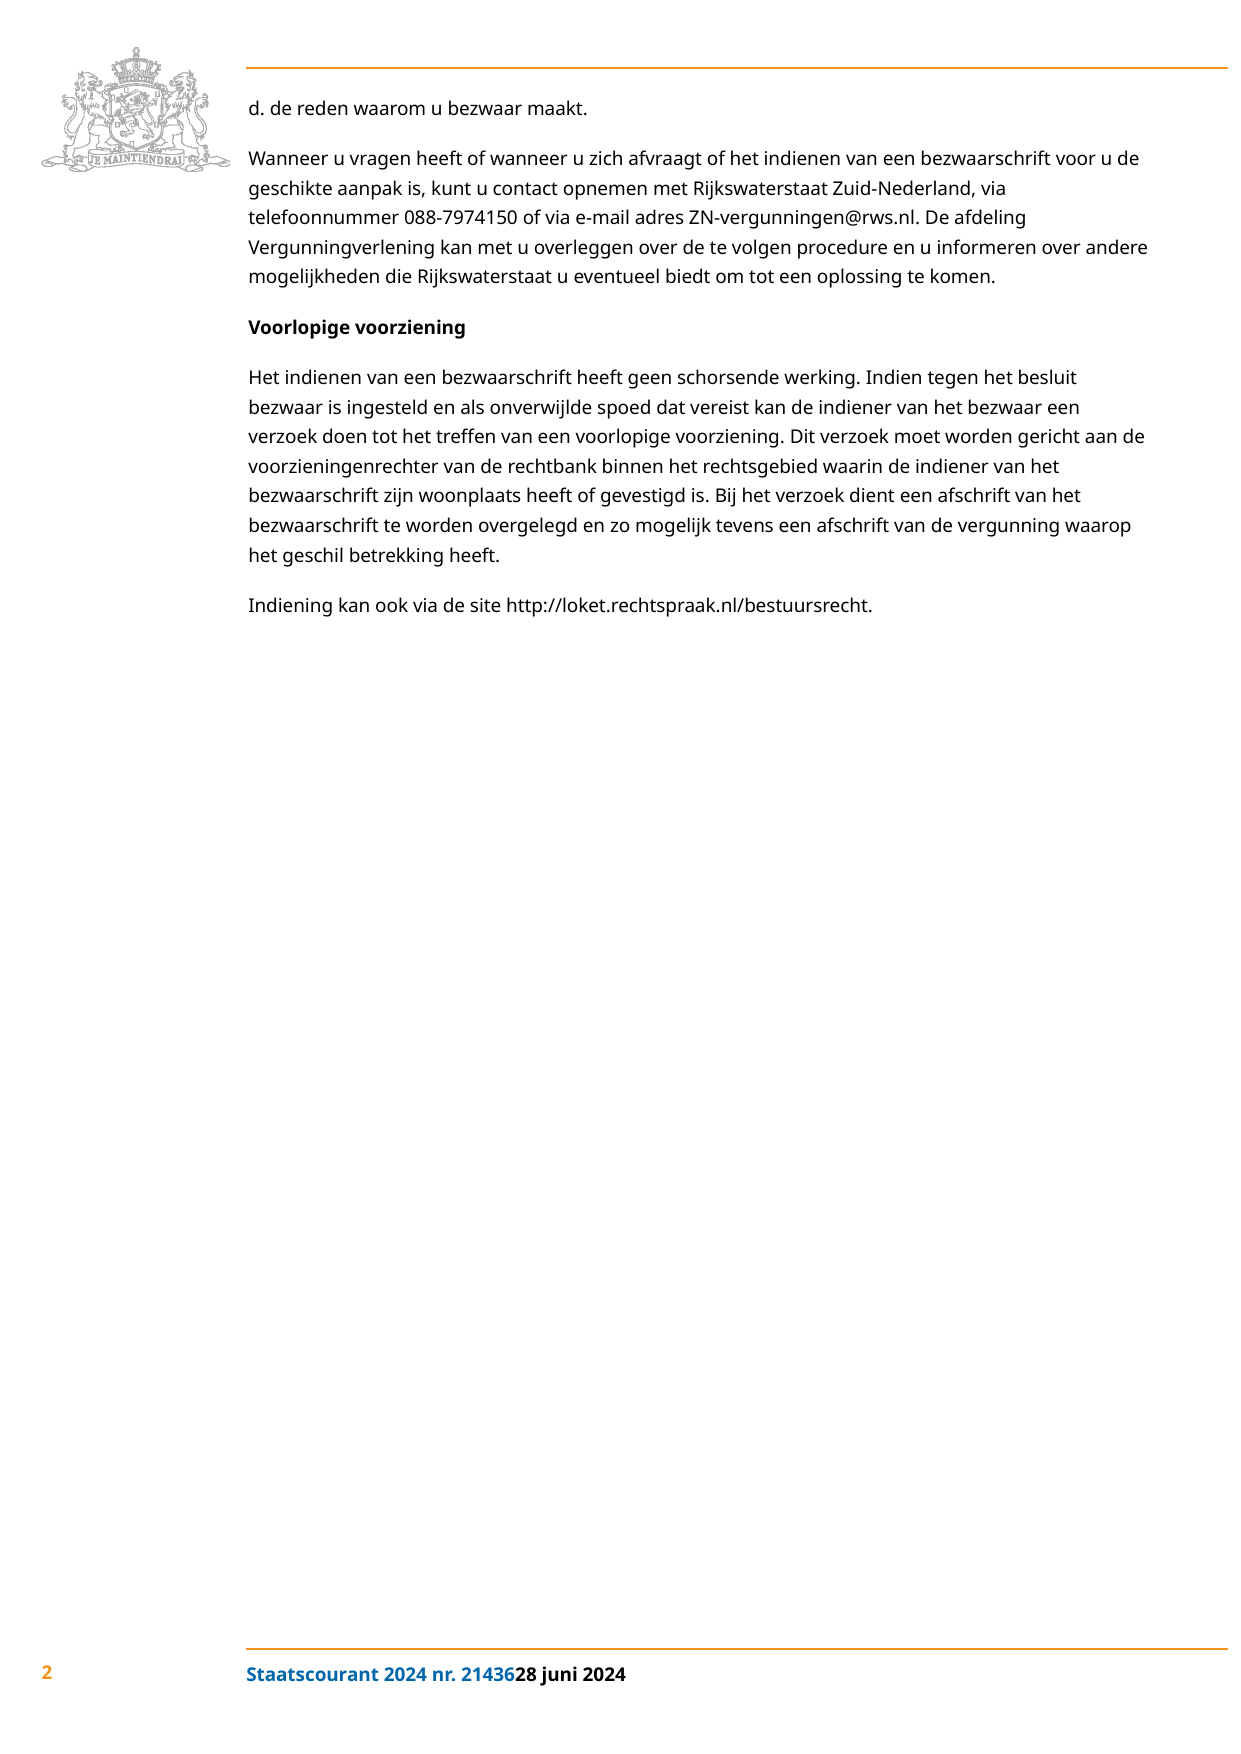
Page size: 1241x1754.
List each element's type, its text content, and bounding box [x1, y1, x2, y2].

text Indiening kan ook via de site http://loket.rechtspraak.nl/bestuursrecht. [248, 592, 1152, 618]
text d. de reden waarom u bezwaar maakt. [248, 95, 1152, 121]
text Het indienen van een bezwaarschrift heeft geen schorsende werking. Indien tegen het besluit bezwaar is ingesteld en als onverwijlde spoed dat vereist kan de indiener van het bezwaar een verzoek doen tot het treffen van een voorlopige voorziening. Dit verzoek moet worden gericht aan de voorzieningenrechter van de rechtbank binnen het rechtsgebied waarin de indiener van het bezwaarschrift zijn woonplaats heeft of gevestigd is. Bij het verzoek dient een afschrift van het bezwaarschrift te worden overgelegd en zo mogelijk tevens een afschrift van de vergunning waarop het geschil betrekking heeft. [248, 364, 1152, 568]
text Voorlopige voorziening [248, 314, 1152, 340]
picture [41, 47, 231, 172]
text Wanneer u vragen heeft of wanneer u zich afvraagt of het indienen van een bezwaarschrift voor u de geschikte aanpak is, kunt u contact opnemen met Rijkswaterstaat Zuid-Nederland, via telefoonnummer 088-7974150 of via e-mail adres ZN-vergunningen@rws.nl. De afdeling Vergunningverlening kan met u overleggen over de te volgen procedure en u informeren over andere mogelijkheden die Rijkswaterstaat u eventueel biedt om tot een oplossing te komen. [248, 145, 1152, 289]
